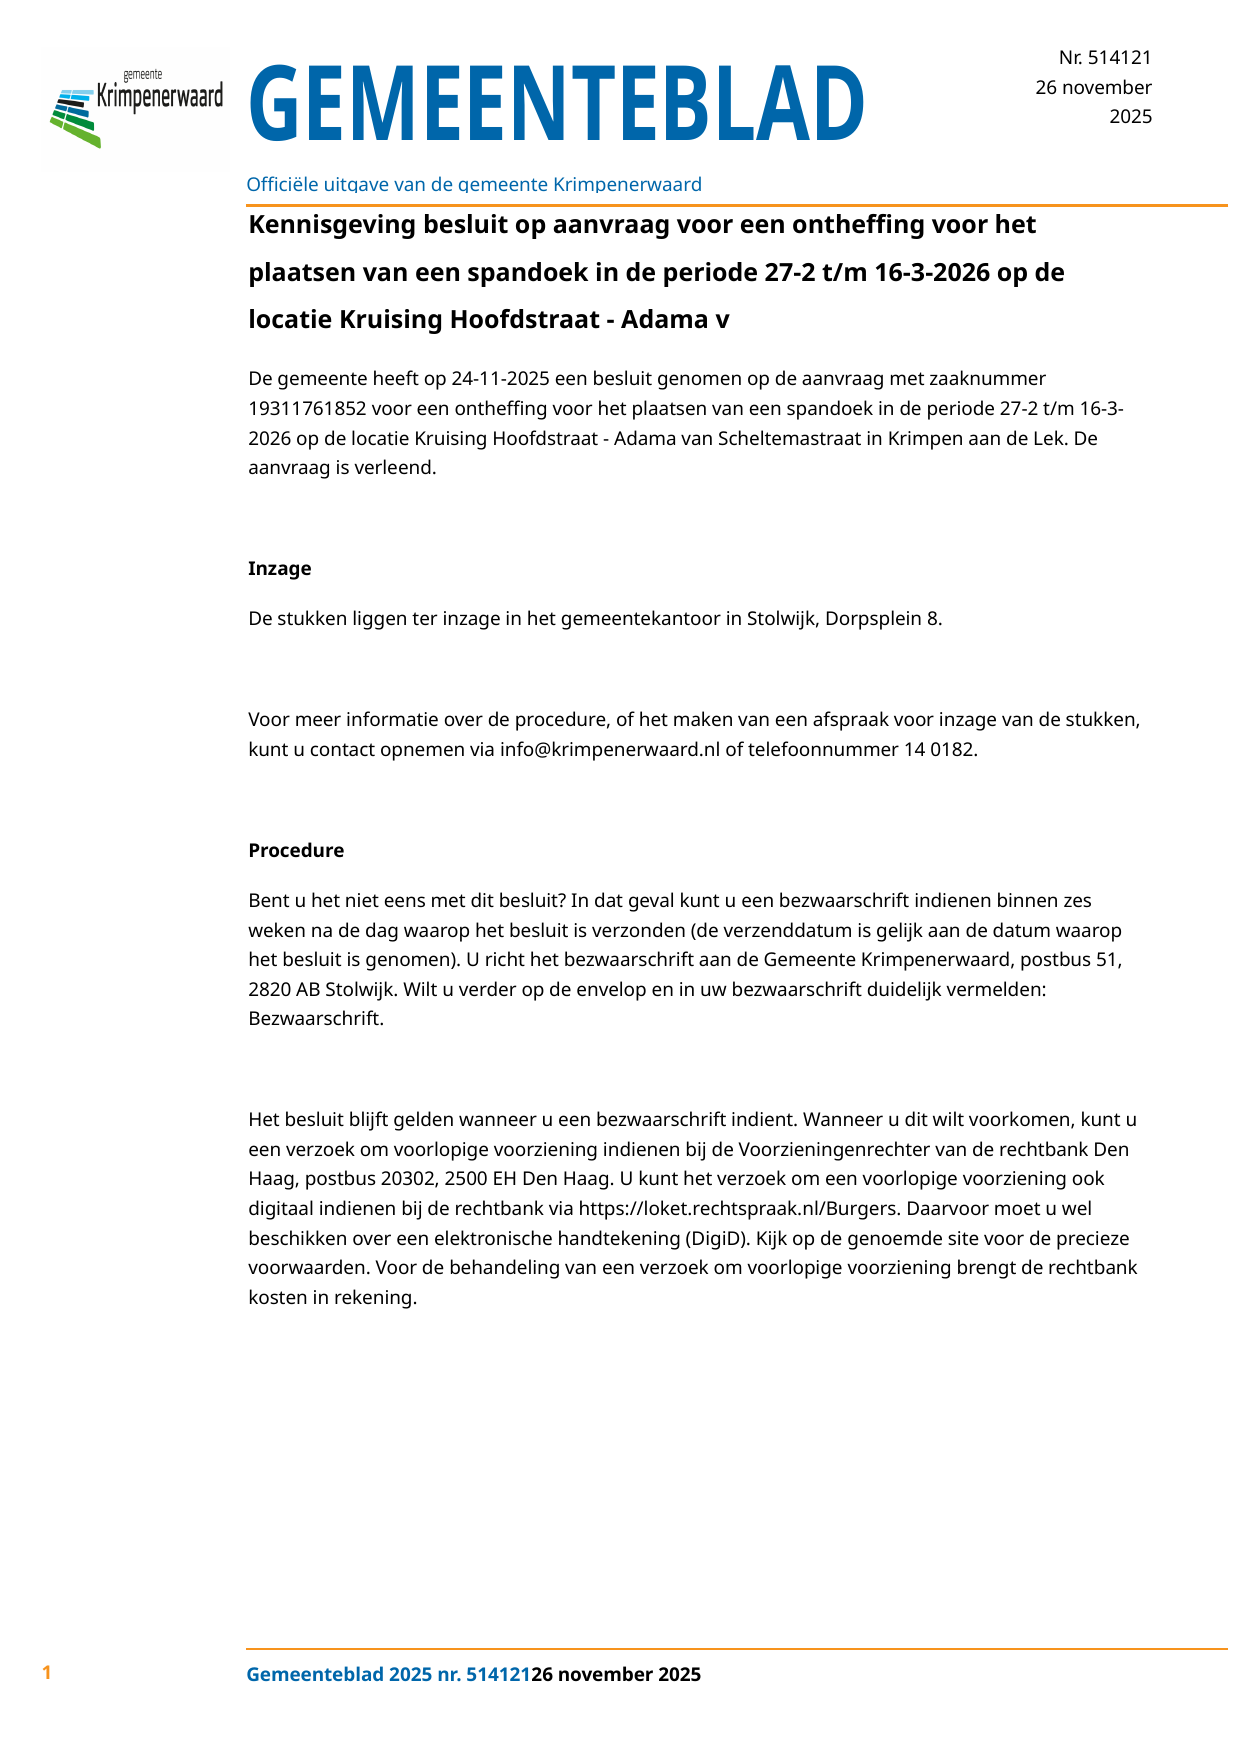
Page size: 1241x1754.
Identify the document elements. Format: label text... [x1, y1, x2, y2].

text Het besluit blijft gelden wanneer u een bezwaarschrift indient. Wanneer u dit wilt voorkomen, kunt u een verzoek om voorlopige voorziening indienen bij de Voorzieningenrechter van de rechtbank Den Haag, postbus 20302, 2500 EH Den Haag. U kunt het verzoek om een voorlopige voorziening ook digitaal indienen bij de rechtbank via https://loket.rechtspraak.nl/Burgers. Daarvoor moet u wel beschikken over een elektronische handtekening (DigiD). Kijk op de genoemde site voor de precieze voorwaarden. Voor de behandeling van een verzoek om voorlopige voorziening brengt de rechtbank kosten in rekening. [248, 1106, 1152, 1309]
text De stukken liggen ter inzage in het gemeentekantoor in Stolwijk, Dorpsplein 8. [248, 606, 1152, 631]
text Bent u het niet eens met dit besluit? In dat geval kunt u een bezwaarschrift indienen binnen zes weken na de dag waarop het besluit is verzonden (de verzenddatum is gelijk aan de datum waarop het besluit is genomen). U richt het bezwaarschrift aan de Gemeente Krimpenerwaard, postbus 51, 2820 AB Stolwijk. Wilt u verder op de envelop en in uw bezwaarschrift duidelijk vermelden: Bezwaarschrift. [248, 887, 1152, 1031]
picture [41, 47, 231, 172]
text Voor meer informatie over de procedure, of het maken van een afspraak voor inzage van de stukken, kunt u contact opnemen via info@krimpenerwaard.nl of telefoonnummer 14 0182. [248, 706, 1152, 762]
text Procedure [248, 837, 1152, 862]
text Kennisgeving besluit op aanvraag voor een ontheffing voor het plaatsen van een spandoek in de periode 27-2 t/m 16-3-2026 op de locatie Kruising Hoofdstraat - Adama v [248, 207, 1152, 336]
text De gemeente heeft op 24-11-2025 een besluit genomen op de aanvraag met zaaknummer 19311761852 voor een ontheffing voor het plaatsen van een spandoek in de periode 27-2 t/m 16-3-2026 op de locatie Kruising Hoofdstraat - Adama van Scheltemastraat in Krimpen aan de Lek. De aanvraag is verleend. [248, 366, 1152, 480]
text Inzage [248, 555, 1152, 581]
